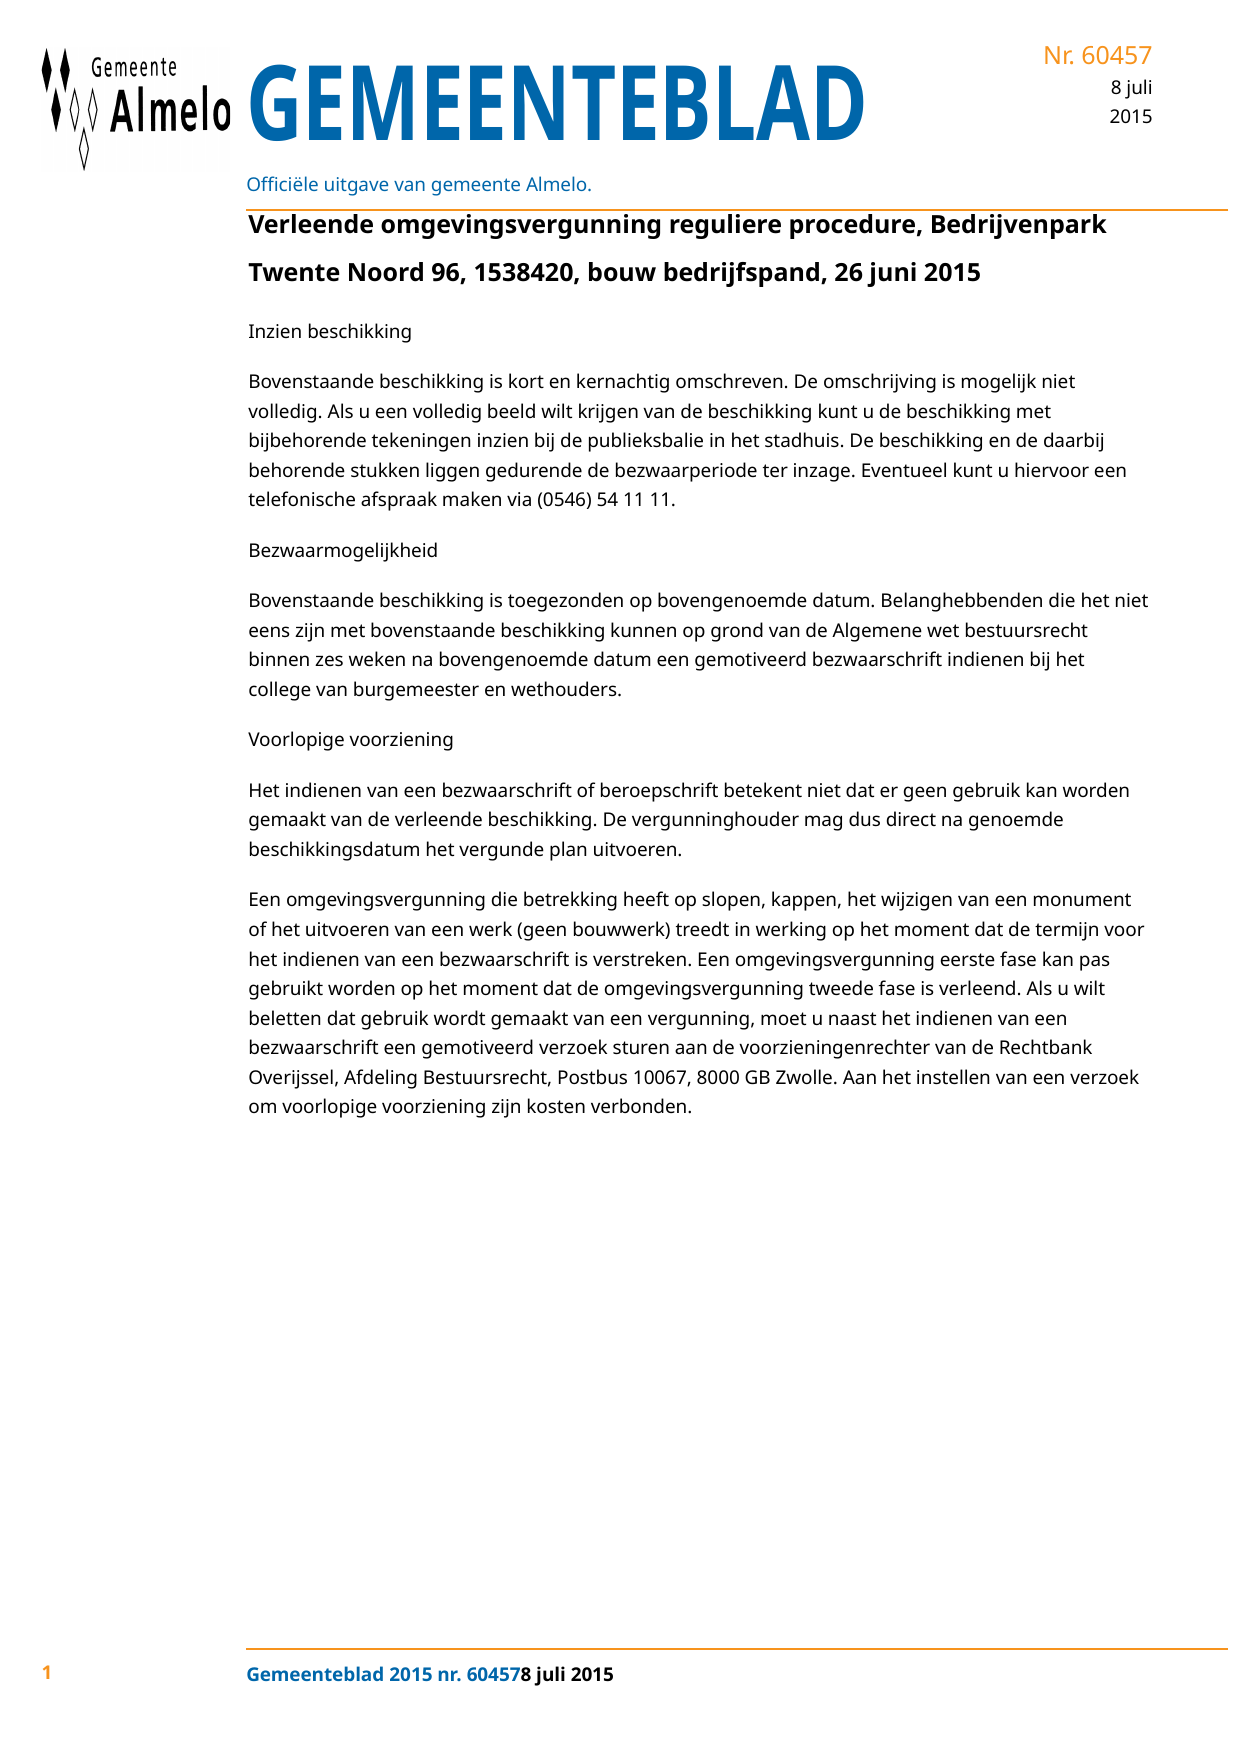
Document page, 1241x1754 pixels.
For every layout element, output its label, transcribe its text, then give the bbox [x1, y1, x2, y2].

picture [41, 47, 231, 172]
text Bovenstaande beschikking is kort en kernachtig omschreven. De omschrijving is mogelijk niet volledig. Als u een volledig beeld wilt krijgen van de beschikking kunt u de beschikking met bijbehorende tekeningen inzien bij de publieksbalie in het stadhuis. De beschikking en de daarbij behorende stukken liggen gedurende de bezwaarperiode ter inzage. Eventueel kunt u hiervoor een telefonische afspraak maken via (0546) 54 11 11. [248, 368, 1152, 512]
text Voorlopige voorziening [248, 727, 1152, 752]
text Verleende omgevingsvergunning reguliere procedure, Bedrijvenpark Twente Noord 96, 1538420, bouw bedrijfspand, 26 juni 2015 [248, 211, 1152, 288]
text Bovenstaande beschikking is toegezonden op bovengenoemde datum. Belanghebbenden die het niet eens zijn met bovenstaande beschikking kunnen op grond van de Algemene wet bestuursrecht binnen zes weken na bovengenoemde datum een gemotiveerd bezwaarschrift indienen bij het college van burgemeester en wethouders. [248, 587, 1152, 702]
text Bezwaarmogelijkheid [248, 537, 1152, 563]
text Het indienen van een bezwaarschrift of beroepschrift betekent niet dat er geen gebruik kan worden gemaakt van de verleende beschikking. De vergunninghouder mag dus direct na genoemde beschikkingsdatum het vergunde plan uitvoeren. [248, 777, 1152, 862]
text Een omgevingsvergunning die betrekking heeft op slopen, kappen, het wijzigen van een monument of het uitvoeren van een werk (geen bouwwerk) treedt in werking op het moment dat de termijn voor het indienen van een bezwaarschrift is verstreken. Een omgevingsvergunning eerste fase kan pas gebruikt worden op het moment dat de omgevingsvergunning tweede fase is verleend. Als u wilt beletten dat gebruik wordt gemaakt van een vergunning, moet u naast het indienen van een bezwaarschrift een gemotiveerd verzoek sturen aan de voorzieningenrechter van de Rechtbank Overijssel, Afdeling Bestuursrecht, Postbus 10067, 8000 GB Zwolle. Aan het instellen van een verzoek om voorlopige voorziening zijn kosten verbonden. [248, 887, 1152, 1119]
text Inzien beschikking [248, 318, 1152, 344]
